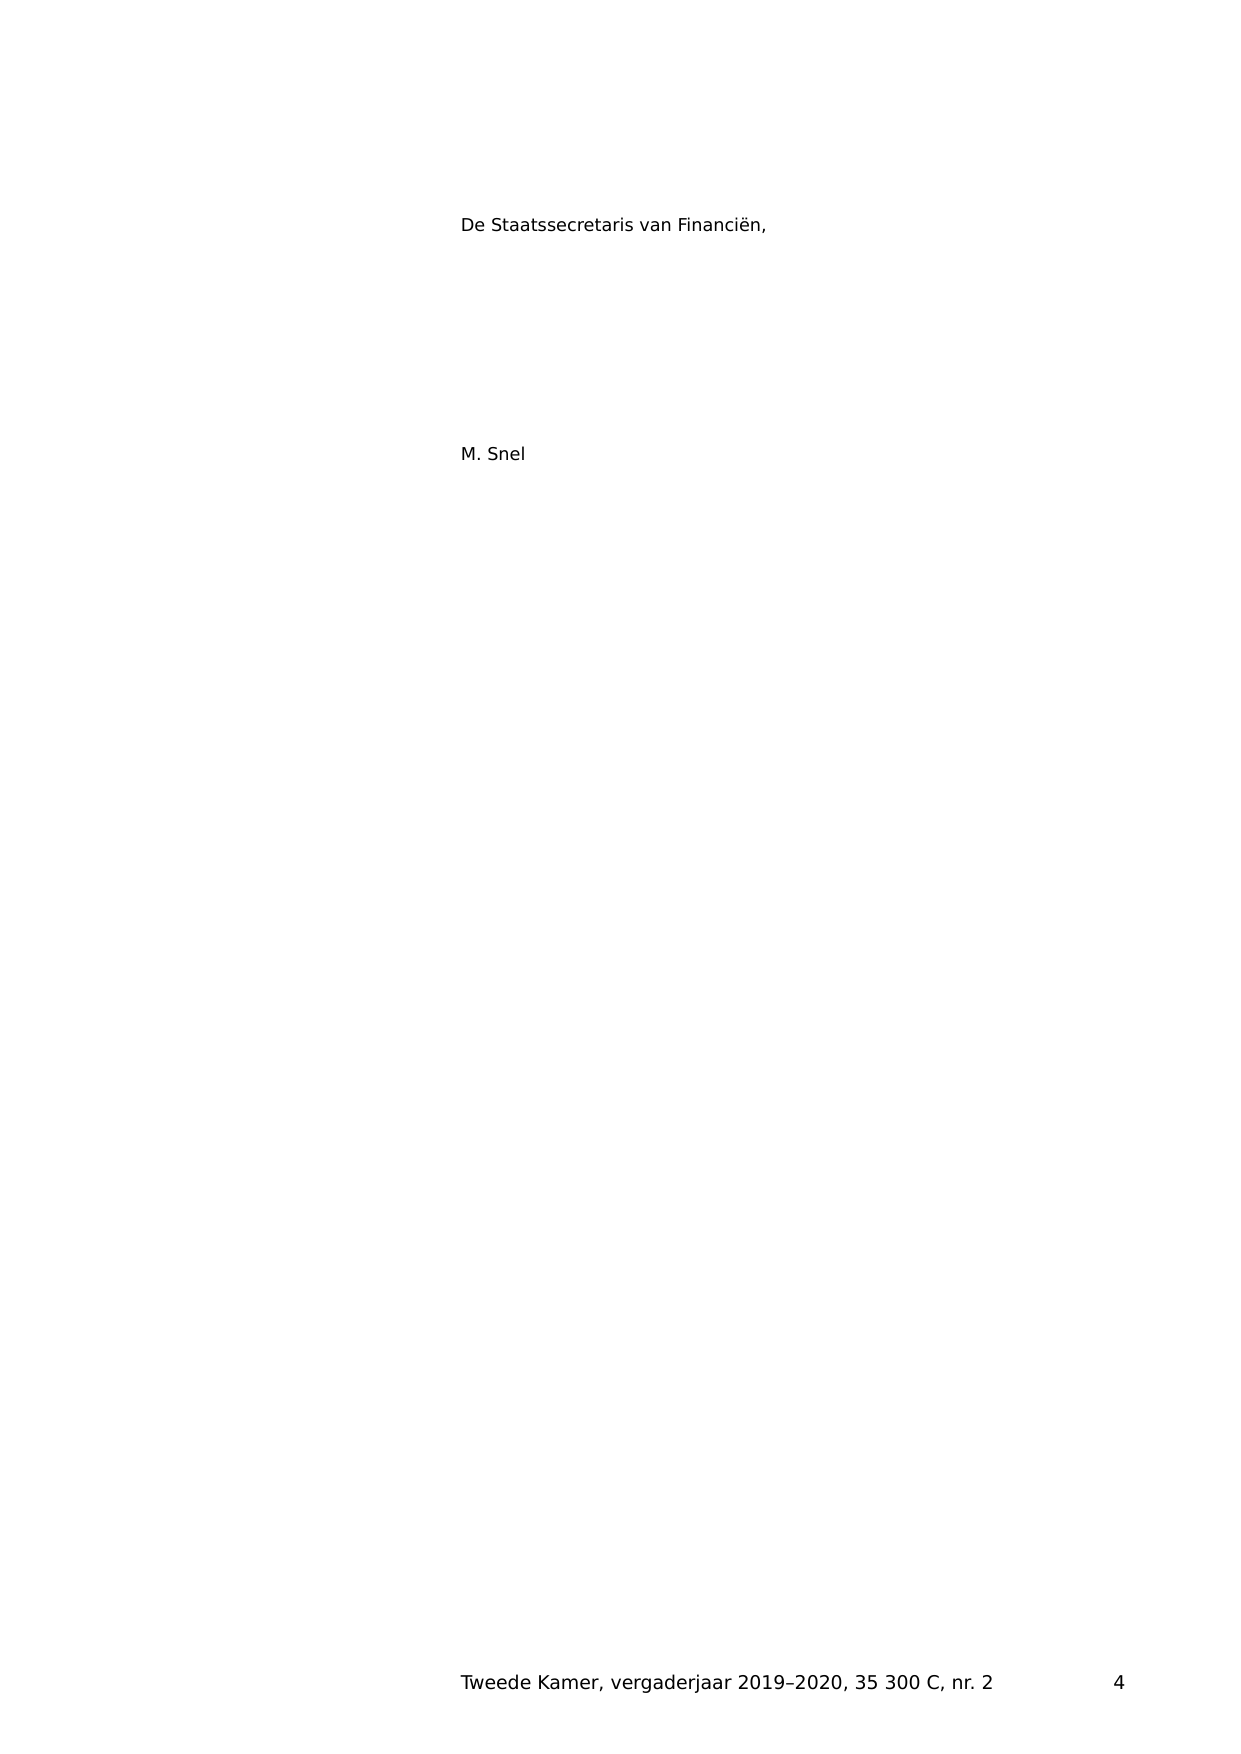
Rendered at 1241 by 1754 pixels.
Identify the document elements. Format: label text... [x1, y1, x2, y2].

text De Staatssecretaris van Financiën, M. Snel [461, 213, 1125, 465]
